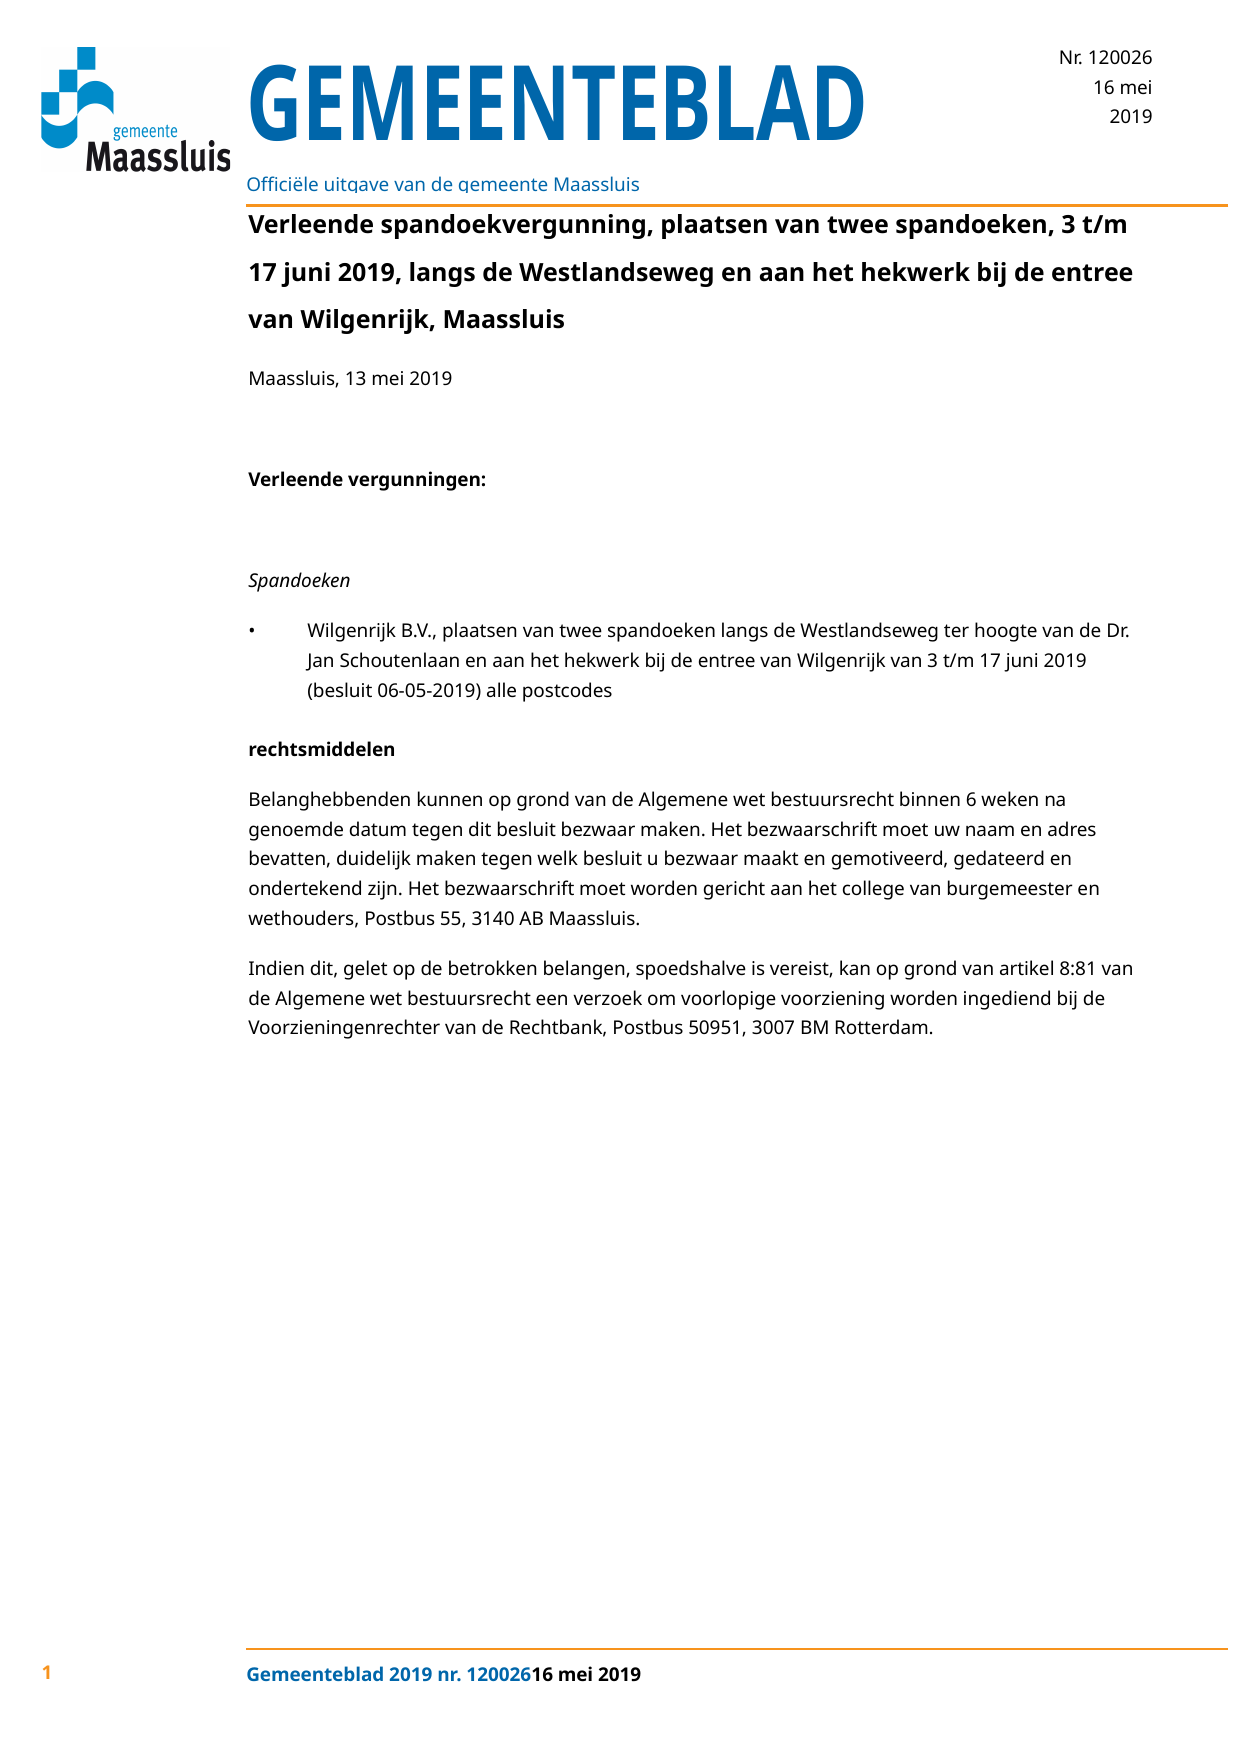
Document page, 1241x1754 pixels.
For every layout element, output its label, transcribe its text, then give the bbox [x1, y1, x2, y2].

picture [41, 47, 231, 172]
text Verleende spandoekvergunning, plaatsen van twee spandoeken, 3 t/m 17 juni 2019, langs de Westlandseweg en aan het hekwerk bij de entree van Wilgenrijk, Maassluis [248, 207, 1152, 336]
text Verleende vergunningen: [248, 466, 1152, 492]
text Belanghebbenden kunnen op grond van de Algemene wet bestuursrecht binnen 6 weken na genoemde datum tegen dit besluit bezwaar maken. Het bezwaarschrift moet uw naam en adres bevatten, duidelijk maken tegen welk besluit u bezwaar maakt en gemotiveerd, gedateerd en ondertekend zijn. Het bezwaarschrift moet worden gericht aan het college van burgemeester en wethouders, Postbus 55, 3140 AB Maassluis. [248, 786, 1152, 930]
text Maassluis, 13 mei 2019 [248, 366, 1152, 391]
text Indien dit, gelet op de betrokken belangen, spoedshalve is vereist, kan op grond van artikel 8:81 van de Algemene wet bestuursrecht een verzoek om voorlopige voorziening worden ingediend bij de Voorzieningenrechter van de Rechtbank, Postbus 50951, 3007 BM Rotterdam. [248, 955, 1152, 1040]
picture [41, 47, 77, 92]
text Spandoeken [248, 567, 1152, 593]
list Wilgenrijk B.V., plaatsen van twee spandoeken langs de Westlandseweg ter hoogte van de Dr. Jan Schoutenlaan en aan het hekwerk bij de entree van Wilgenrijk van 3 t/m 17 juni 2019 (besluit 06-05-2019) alle postcodes [248, 618, 1152, 702]
text rechtsmiddelen [248, 736, 1152, 762]
